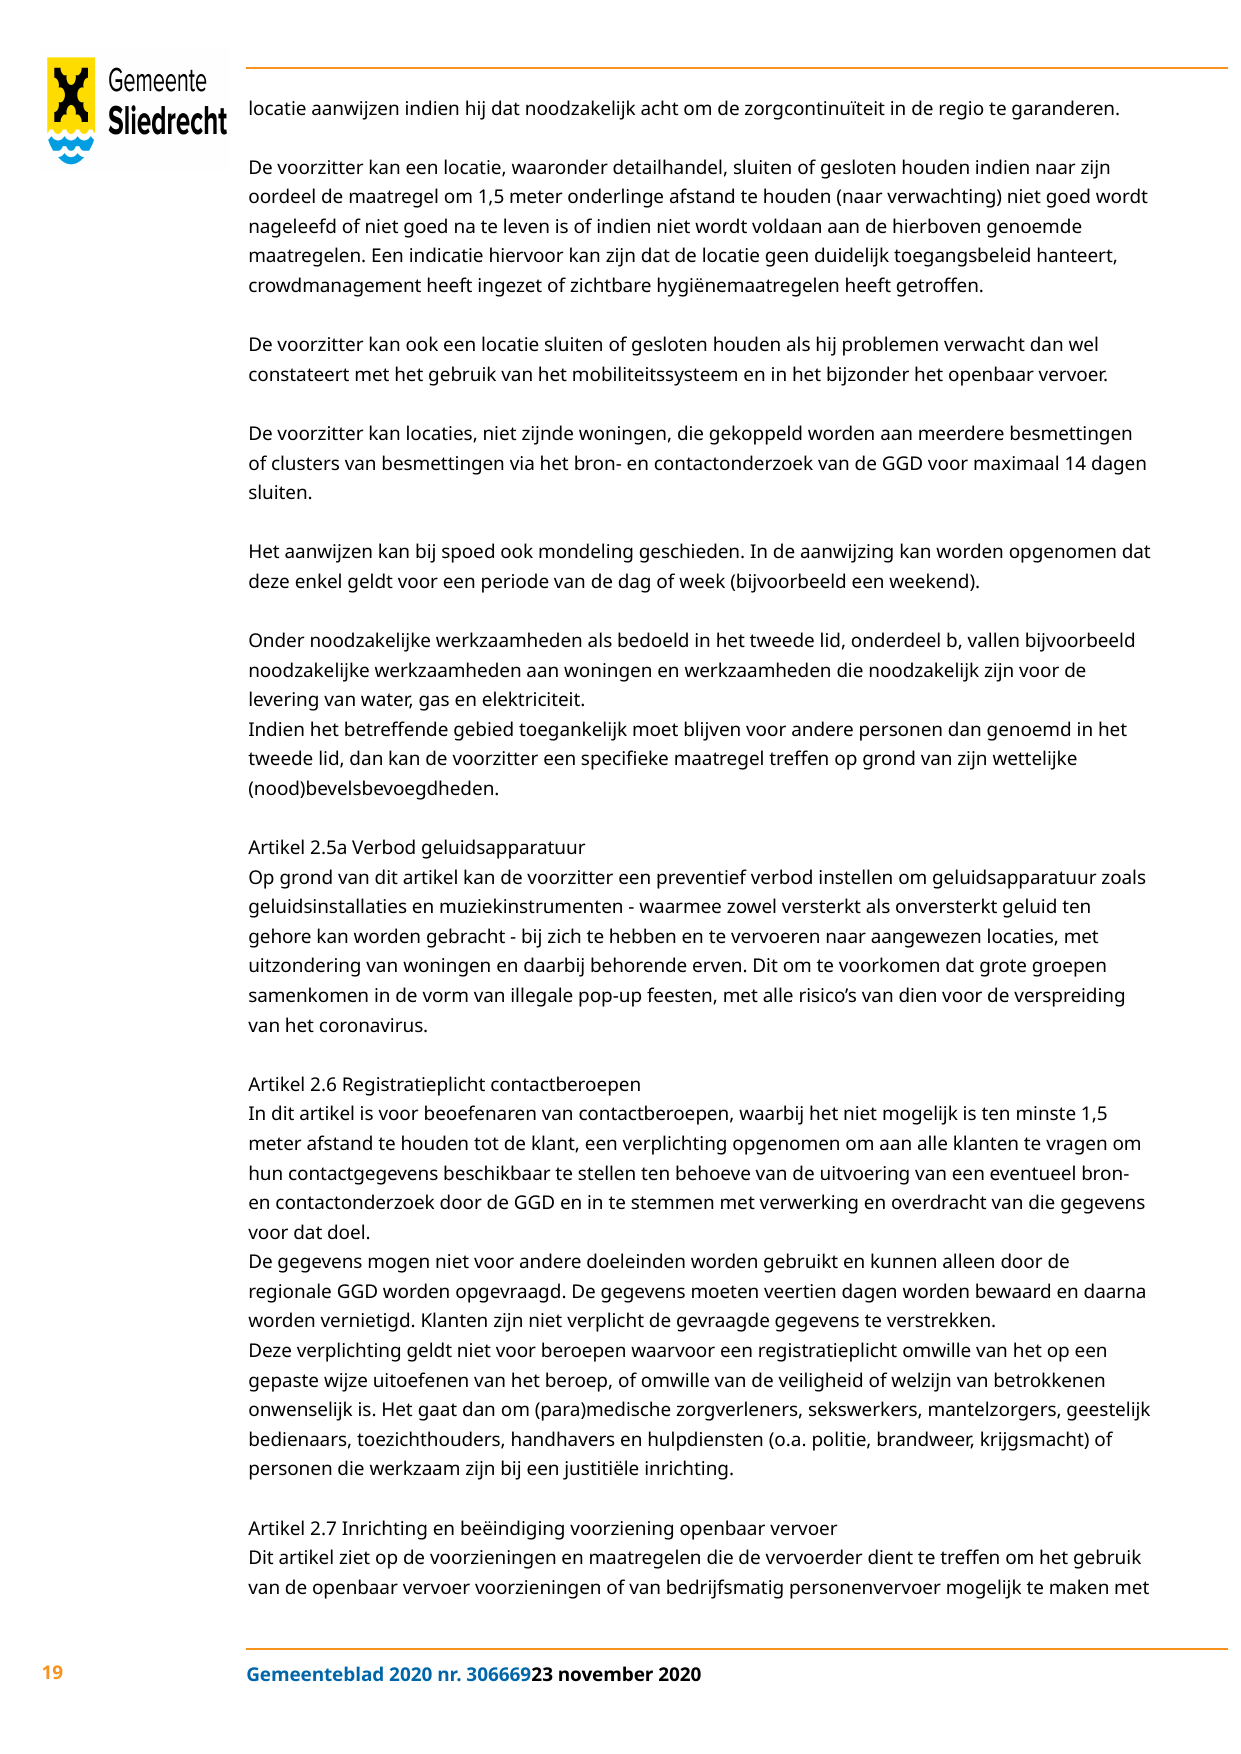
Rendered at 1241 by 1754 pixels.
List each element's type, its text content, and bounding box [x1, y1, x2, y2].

text Artikel 2.6 Registratieplicht contactberoepen [248, 1071, 1152, 1097]
text De voorzitter kan ook een locatie sluiten of gesloten houden als hij problemen verwacht dan wel constateert met het gebruik van het mobiliteitssysteem en in het bijzonder het openbaar vervoer. [248, 331, 1152, 387]
text Artikel 2.7 Inrichting en beëindiging voorziening openbaar vervoer [248, 1515, 1152, 1541]
text Onder noodzakelijke werkzaamheden als bedoeld in het tweede lid, onderdeel b, vallen bijvoorbeeld noodzakelijke werkzaamheden aan woningen en werkzaamheden die noodzakelijk zijn voor de levering van water, gas en elektriciteit. [248, 627, 1152, 712]
text Deze verplichting geldt niet voor beroepen waarvoor een registratieplicht omwille van het op een gepaste wijze uitoefenen van het beroep, of omwille van de veiligheid of welzijn van betrokkenen onwenselijk is. Het gaat dan om (para)medische zorgverleners, sekswerkers, mantelzorgers, geestelijk bedienaars, toezichthouders, handhavers en hulpdiensten (o.a. politie, brandweer, krijgsmacht) of personen die werkzaam zijn bij een justitiële inrichting. [248, 1337, 1152, 1481]
text locatie aanwijzen indien hij dat noodzakelijk acht om de zorgcontinuïteit in de regio te garanderen. [248, 95, 1152, 121]
text De voorzitter kan een locatie, waaronder detailhandel, sluiten of gesloten houden indien naar zijn oordeel de maatregel om 1,5 meter onderlinge afstand te houden (naar verwachting) niet goed wordt nageleefd of niet goed na te leven is of indien niet wordt voldaan aan de hierboven genoemde maatregelen. Een indicatie hiervoor kan zijn dat de locatie geen duidelijk toegangsbeleid hanteert, crowdmanagement heeft ingezet of zichtbare hygiënemaatregelen heeft getroffen. [248, 154, 1152, 298]
text De voorzitter kan locaties, niet zijnde woningen, die gekoppeld worden aan meerdere besmettingen of clusters van besmettingen via het bron- en contactonderzoek van de GGD voor maximaal 14 dagen sluiten. [248, 420, 1152, 505]
text Op grond van dit artikel kan de voorzitter een preventief verbod instellen om geluidsapparatuur zoals geluidsinstallaties en muziekinstrumenten - waarmee zowel versterkt als onversterkt geluid ten gehore kan worden gebracht - bij zich te hebben en te vervoeren naar aangewezen locaties, met uitzondering van woningen en daarbij behorende erven. Dit om te voorkomen dat grote groepen samenkomen in de vorm van illegale pop-up feesten, met alle risico’s van dien voor de verspreiding van het coronavirus. [248, 864, 1152, 1038]
picture [41, 47, 231, 172]
text Het aanwijzen kan bij spoed ook mondeling geschieden. In de aanwijzing kan worden opgenomen dat deze enkel geldt voor een periode van de dag of week (bijvoorbeeld een weekend). [248, 538, 1152, 594]
text In dit artikel is voor beoefenaren van contactberoepen, waarbij het niet mogelijk is ten minste 1,5 meter afstand te houden tot de klant, een verplichting opgenomen om aan alle klanten te vragen om hun contactgegevens beschikbaar te stellen ten behoeve van de uitvoering van een eventueel bron- en contactonderzoek door de GGD en in te stemmen met verwerking en overdracht van die gegevens voor dat doel. [248, 1101, 1152, 1245]
text Indien het betreffende gebied toegankelijk moet blijven voor andere personen dan genoemd in het tweede lid, dan kan de voorzitter een specifieke maatregel treffen op grond van zijn wettelijke (nood)bevelsbevoegdheden. [248, 716, 1152, 801]
text Artikel 2.5a Verbod geluidsapparatuur [248, 834, 1152, 860]
text De gegevens mogen niet voor andere doeleinden worden gebruikt en kunnen alleen door de regionale GGD worden opgevraagd. De gegevens moeten veertien dagen worden bewaard en daarna worden vernietigd. Klanten zijn niet verplicht de gevraagde gegevens te verstrekken. [248, 1248, 1152, 1333]
text Dit artikel ziet op de voorzieningen en maatregelen die de vervoerder dient te treffen om het gebruik van de openbaar vervoer voorzieningen of van bedrijfsmatig personenvervoer mogelijk te maken met [248, 1544, 1152, 1600]
